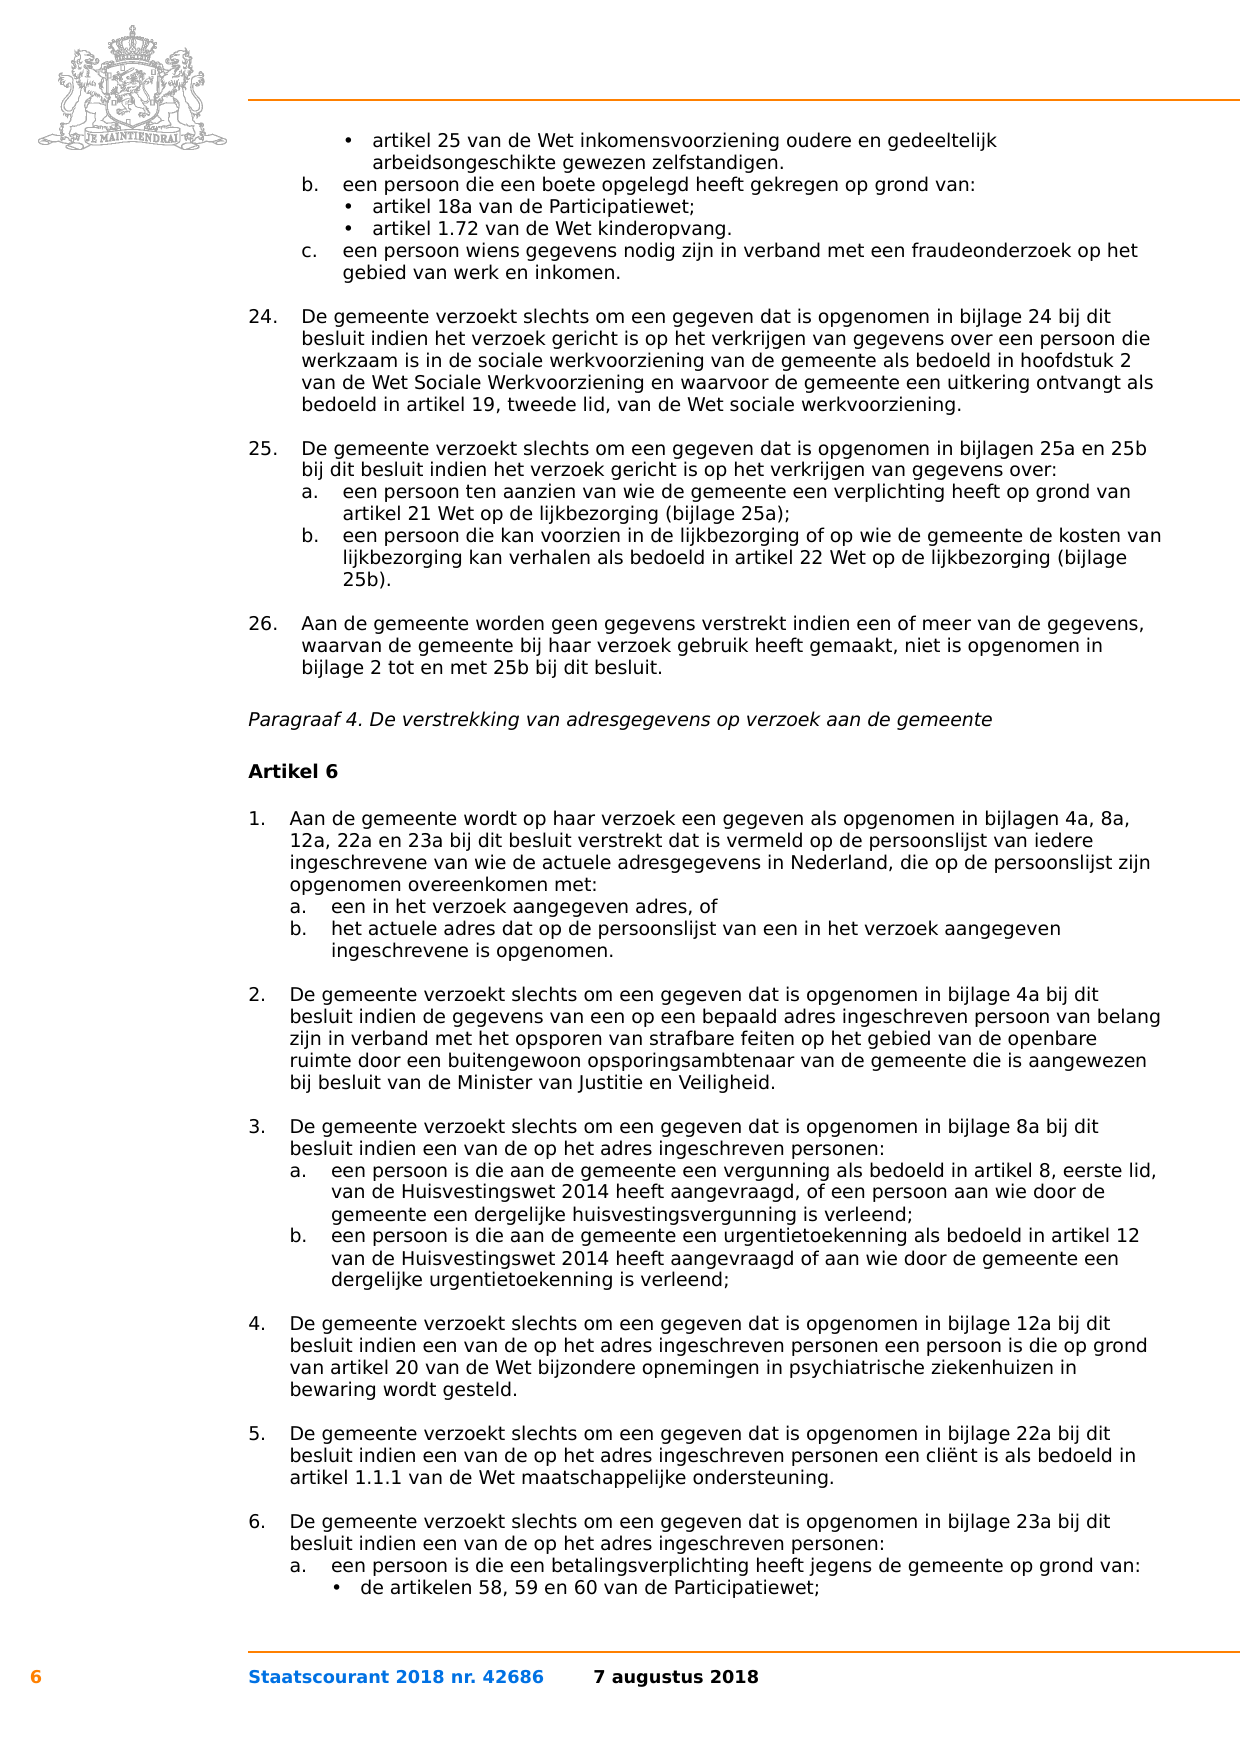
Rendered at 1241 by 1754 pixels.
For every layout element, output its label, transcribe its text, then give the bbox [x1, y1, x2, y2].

picture [38, 25, 227, 150]
subtitle Artikel 6 [248, 761, 1163, 783]
text b. een persoon die kan voorzien in de lijkbezorging of op wie de gemeente de kosten van lijkbezorging kan verhalen als bedoeld in artikel 22 Wet op de lijkbezorging (bijlage 25b). [301, 525, 1163, 591]
text • artikel 25 van de Wet inkomensvoorziening oudere en gedeeltelijk arbeidsongeschikte gewezen zelfstandigen. [343, 130, 1163, 174]
text b. een persoon is die aan de gemeente een urgentietoekenning als bedoeld in artikel 12 van de Huisvestingswet 2014 heeft aangevraagd of aan wie door de gemeente een dergelijke urgentietoekenning is verleend; [289, 1225, 1163, 1291]
text b. een persoon die een boete opgelegd heeft gekregen op grond van: [301, 174, 1163, 196]
text 5. De gemeente verzoekt slechts om een gegeven dat is opgenomen in bijlage 22a bij dit besluit indien een van de op het adres ingeschreven personen een cliënt is als bedoeld in artikel 1.1.1 van de Wet maatschappelijke ondersteuning. [248, 1423, 1163, 1489]
subtitle Paragraaf 4. De verstrekking van adresgegevens op verzoek aan de gemeente [248, 709, 1163, 731]
text a. een persoon ten aanzien van wie de gemeente een verplichting heeft op grond van artikel 21 Wet op de lijkbezorging (bijlage 25a); [301, 481, 1163, 525]
text • de artikelen 58, 59 en 60 van de Participatiewet; [331, 1577, 1163, 1599]
text • artikel 18a van de Participatiewet; [343, 196, 1163, 218]
text 25. De gemeente verzoekt slechts om een gegeven dat is opgenomen in bijlagen 25a en 25b bij dit besluit indien het verzoek gericht is op het verkrijgen van gegevens over: [248, 437, 1163, 481]
text a. een in het verzoek aangegeven adres, of [289, 896, 1163, 918]
text 6. De gemeente verzoekt slechts om een gegeven dat is opgenomen in bijlage 23a bij dit besluit indien een van de op het adres ingeschreven personen: [248, 1511, 1163, 1555]
text a. een persoon is die een betalingsverplichting heeft jegens de gemeente op grond van: [289, 1555, 1163, 1577]
text a. een persoon is die aan de gemeente een vergunning als bedoeld in artikel 8, eerste lid, van de Huisvestingswet 2014 heeft aangevraagd, of een persoon aan wie door de gemeente een dergelijke huisvestingsvergunning is verleend; [289, 1159, 1163, 1225]
text 3. De gemeente verzoekt slechts om een gegeven dat is opgenomen in bijlage 8a bij dit besluit indien een van de op het adres ingeschreven personen: [248, 1116, 1163, 1159]
text 2. De gemeente verzoekt slechts om een gegeven dat is opgenomen in bijlage 4a bij dit besluit indien de gegevens van een op een bepaald adres ingeschreven persoon van belang zijn in verband met het opsporen van strafbare feiten op het gebied van de openbare ruimte door een buitengewoon opsporingsambtenaar van de gemeente die is aangewezen bij besluit van de Minister van Justitie en Veiligheid. [248, 984, 1163, 1094]
text 24. De gemeente verzoekt slechts om een gegeven dat is opgenomen in bijlage 24 bij dit besluit indien het verzoek gericht is op het verkrijgen van gegevens over een persoon die werkzaam is in de sociale werkvoorziening van de gemeente als bedoeld in hoofdstuk 2 van de Wet Sociale Werkvoorziening en waarvoor de gemeente een uitkering ontvangt als bedoeld in artikel 19, tweede lid, van de Wet sociale werkvoorziening. [248, 306, 1163, 416]
text 26. Aan de gemeente worden geen gegevens verstrekt indien een of meer van de gegevens, waarvan de gemeente bij haar verzoek gebruik heeft gemaakt, niet is opgenomen in bijlage 2 tot en met 25b bij dit besluit. [248, 613, 1163, 679]
text • artikel 1.72 van de Wet kinderopvang. [343, 218, 1163, 240]
text b. het actuele adres dat op de persoonslijst van een in het verzoek aangegeven ingeschrevene is opgenomen. [289, 918, 1163, 962]
text 1. Aan de gemeente wordt op haar verzoek een gegeven als opgenomen in bijlagen 4a, 8a, 12a, 22a en 23a bij dit besluit verstrekt dat is vermeld op de persoonslijst van iedere ingeschrevene van wie de actuele adresgegevens in Nederland, die op de persoonslijst zijn opgenomen overeenkomen met: [248, 808, 1163, 896]
text 4. De gemeente verzoekt slechts om een gegeven dat is opgenomen in bijlage 12a bij dit besluit indien een van de op het adres ingeschreven personen een persoon is die op grond van artikel 20 van de Wet bijzondere opnemingen in psychiatrische ziekenhuizen in bewaring wordt gesteld. [248, 1313, 1163, 1401]
text c. een persoon wiens gegevens nodig zijn in verband met een fraudeonderzoek op het gebied van werk en inkomen. [301, 240, 1163, 284]
